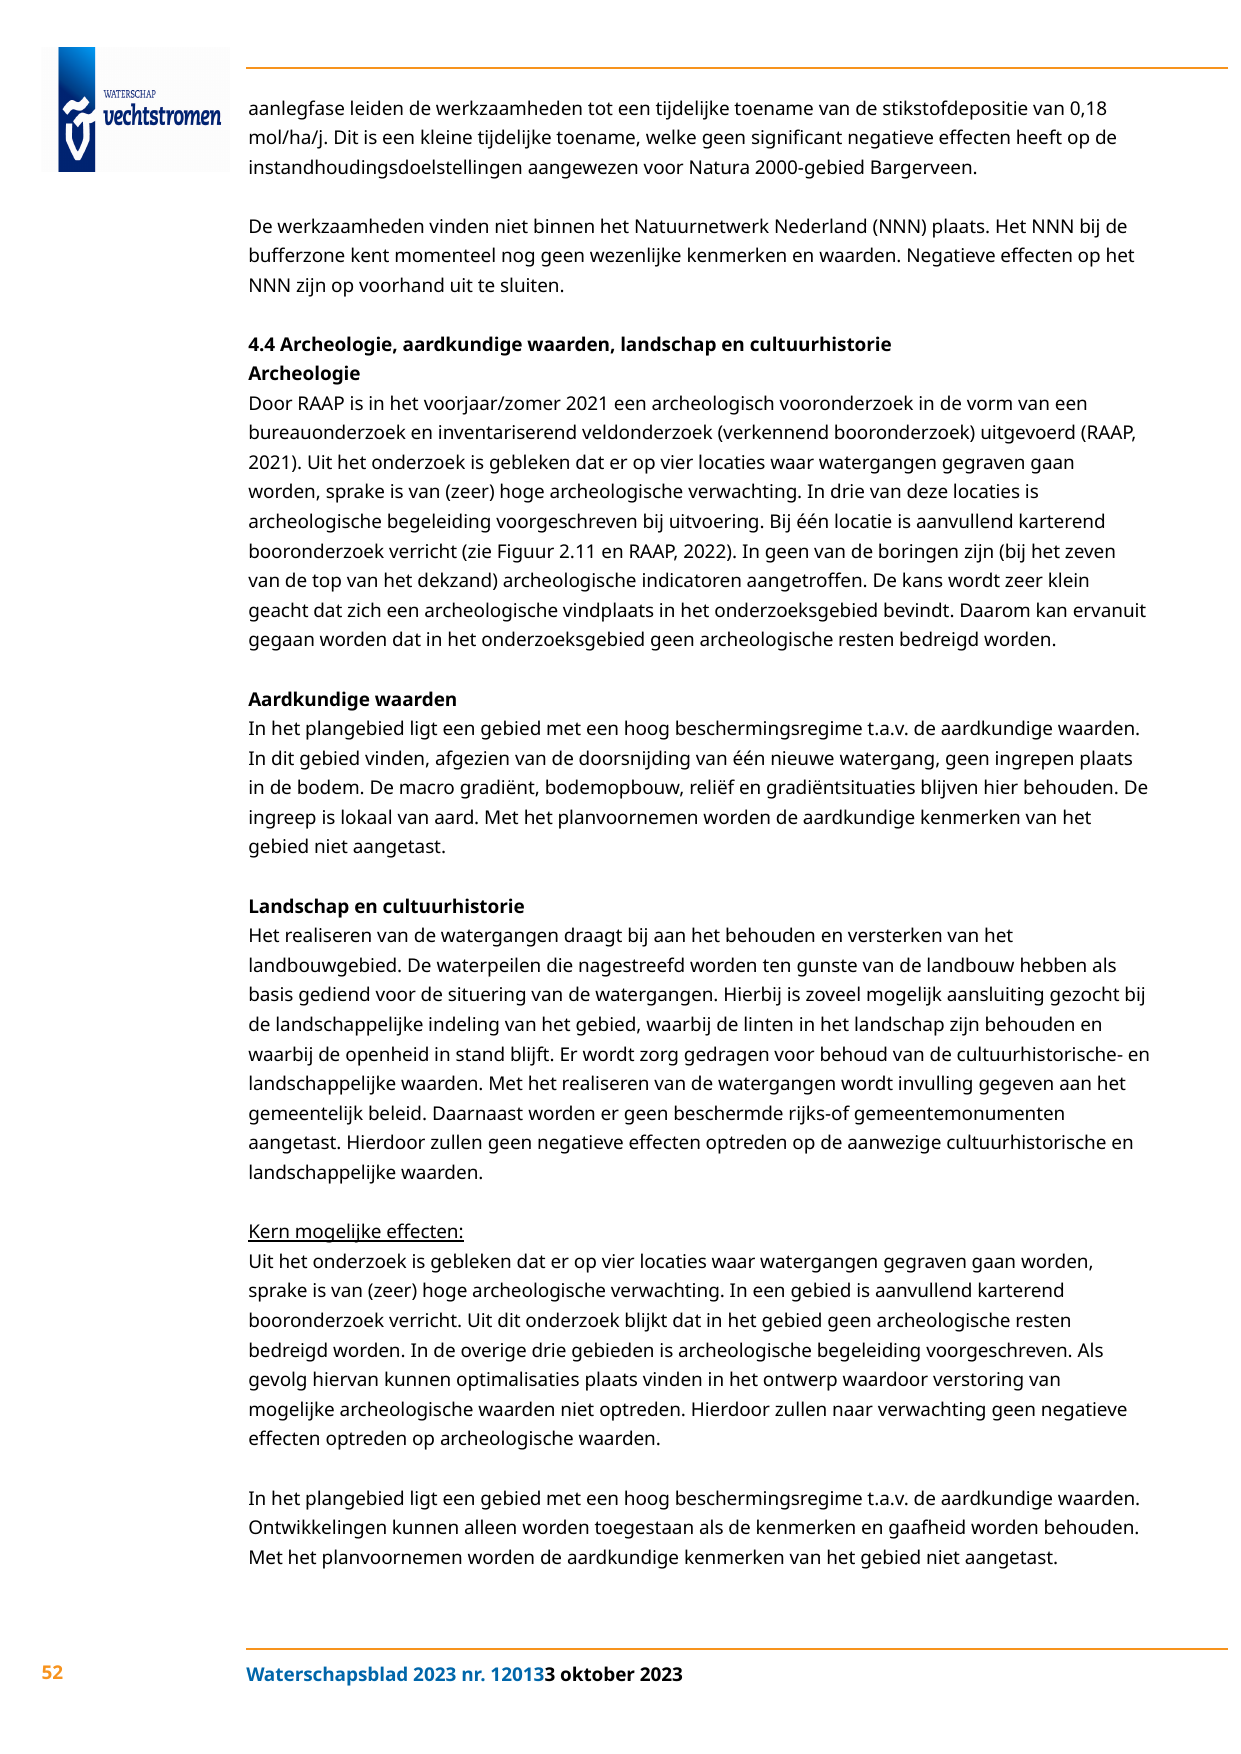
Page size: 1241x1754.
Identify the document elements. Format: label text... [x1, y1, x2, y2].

table_header aanlegfase leiden de werkzaamheden tot een tijdelijke toename van de stikstofdepositie van 0,18 mol/ha/j. Dit is een kleine tijdelijke toename, welke geen significant negatieve effecten heeft op de instandhoudingsdoelstellingen aangewezen voor Natura 2000-gebied Bargerveen. De werkzaamheden vinden niet binnen het Natuurnetwerk Nederland (NNN) plaats. Het NNN bij de bufferzone kent momenteel nog geen wezenlijke kenmerken en waarden. Negatieve effecten op het NNN zijn op voorhand uit te sluiten. [248, 95, 1152, 298]
text 4.4 Archeologie, aardkundige waarden, landschap en cultuurhistorie [248, 331, 1152, 357]
text Door RAAP is in het voorjaar/zomer 2021 een archeologisch vooronderzoek in de vorm van een bureauonderzoek en inventariserend veldonderzoek (verkennend booronderzoek) uitgevoerd (RAAP, 2021). Uit het onderzoek is gebleken dat er op vier locaties waar watergangen gegraven gaan worden, sprake is van (zeer) hoge archeologische verwachting. In drie van deze locaties is archeologische begeleiding voorgeschreven bij uitvoering. Bij één locatie is aanvullend karterend booronderzoek verricht (zie Figuur 2.11 en RAAP, 2022). In geen van de boringen zijn (bij het zeven van de top van het dekzand) archeologische indicatoren aangetroffen. De kans wordt zeer klein geacht dat zich een archeologische vindplaats in het onderzoeksgebied bevindt. Daarom kan ervanuit gegaan worden dat in het onderzoeksgebied geen archeologische resten bedreigd worden. [248, 390, 1152, 652]
text Aardkundige waarden [248, 686, 1152, 712]
text Het realiseren van de watergangen draagt bij aan het behouden en versterken van het landbouwgebied. De waterpeilen die nagestreefd worden ten gunste van de landbouw hebben als basis gediend voor de situering van de watergangen. Hierbij is zoveel mogelijk aansluiting gezocht bij de landschappelijke indeling van het gebied, waarbij de linten in het landschap zijn behouden en waarbij de openheid in stand blijft. Er wordt zorg gedragen voor behoud van de cultuurhistorische- en landschappelijke waarden. Met het realiseren van de watergangen wordt invulling gegeven aan het gemeentelijk beleid. Daarnaast worden er geen beschermde rijks-of gemeentemonumenten aangetast. Hierdoor zullen geen negatieve effecten optreden op de aanwezige cultuurhistorische en landschappelijke waarden. [248, 922, 1152, 1185]
text Archeologie [248, 360, 1152, 386]
picture [41, 47, 231, 172]
text Landschap en cultuurhistorie [248, 893, 1152, 919]
text In het plangebied ligt een gebied met een hoog beschermingsregime t.a.v. de aardkundige waarden. In dit gebied vinden, afgezien van de doorsnijding van één nieuwe watergang, geen ingrepen plaats in de bodem. De macro gradiënt, bodemopbouw, reliëf en gradiëntsituaties blijven hier behouden. De ingreep is lokaal van aard. Met het planvoornemen worden de aardkundige kenmerken van het gebied niet aangetast. [248, 715, 1152, 859]
table_header Kern mogelijke effecten: Uit het onderzoek is gebleken dat er op vier locaties waar watergangen gegraven gaan worden, sprake is van (zeer) hoge archeologische verwachting. In een gebied is aanvullend karterend booronderzoek verricht. Uit dit onderzoek blijkt dat in het gebied geen archeologische resten bedreigd worden. In de overige drie gebieden is archeologische begeleiding voorgeschreven. Als gevolg hiervan kunnen optimalisaties plaats vinden in het ontwerp waardoor verstoring van mogelijke archeologische waarden niet optreden. Hierdoor zullen naar verwachting geen negatieve effecten optreden op archeologische waarden. In het plangebied ligt een gebied met een hoog beschermingsregime t.a.v. de aardkundige waarden. Ontwikkelingen kunnen alleen worden toegestaan als de kenmerken en gaafheid worden behouden. Met het planvoornemen worden de aardkundige kenmerken van het gebied niet aangetast. [248, 1219, 1152, 1599]
